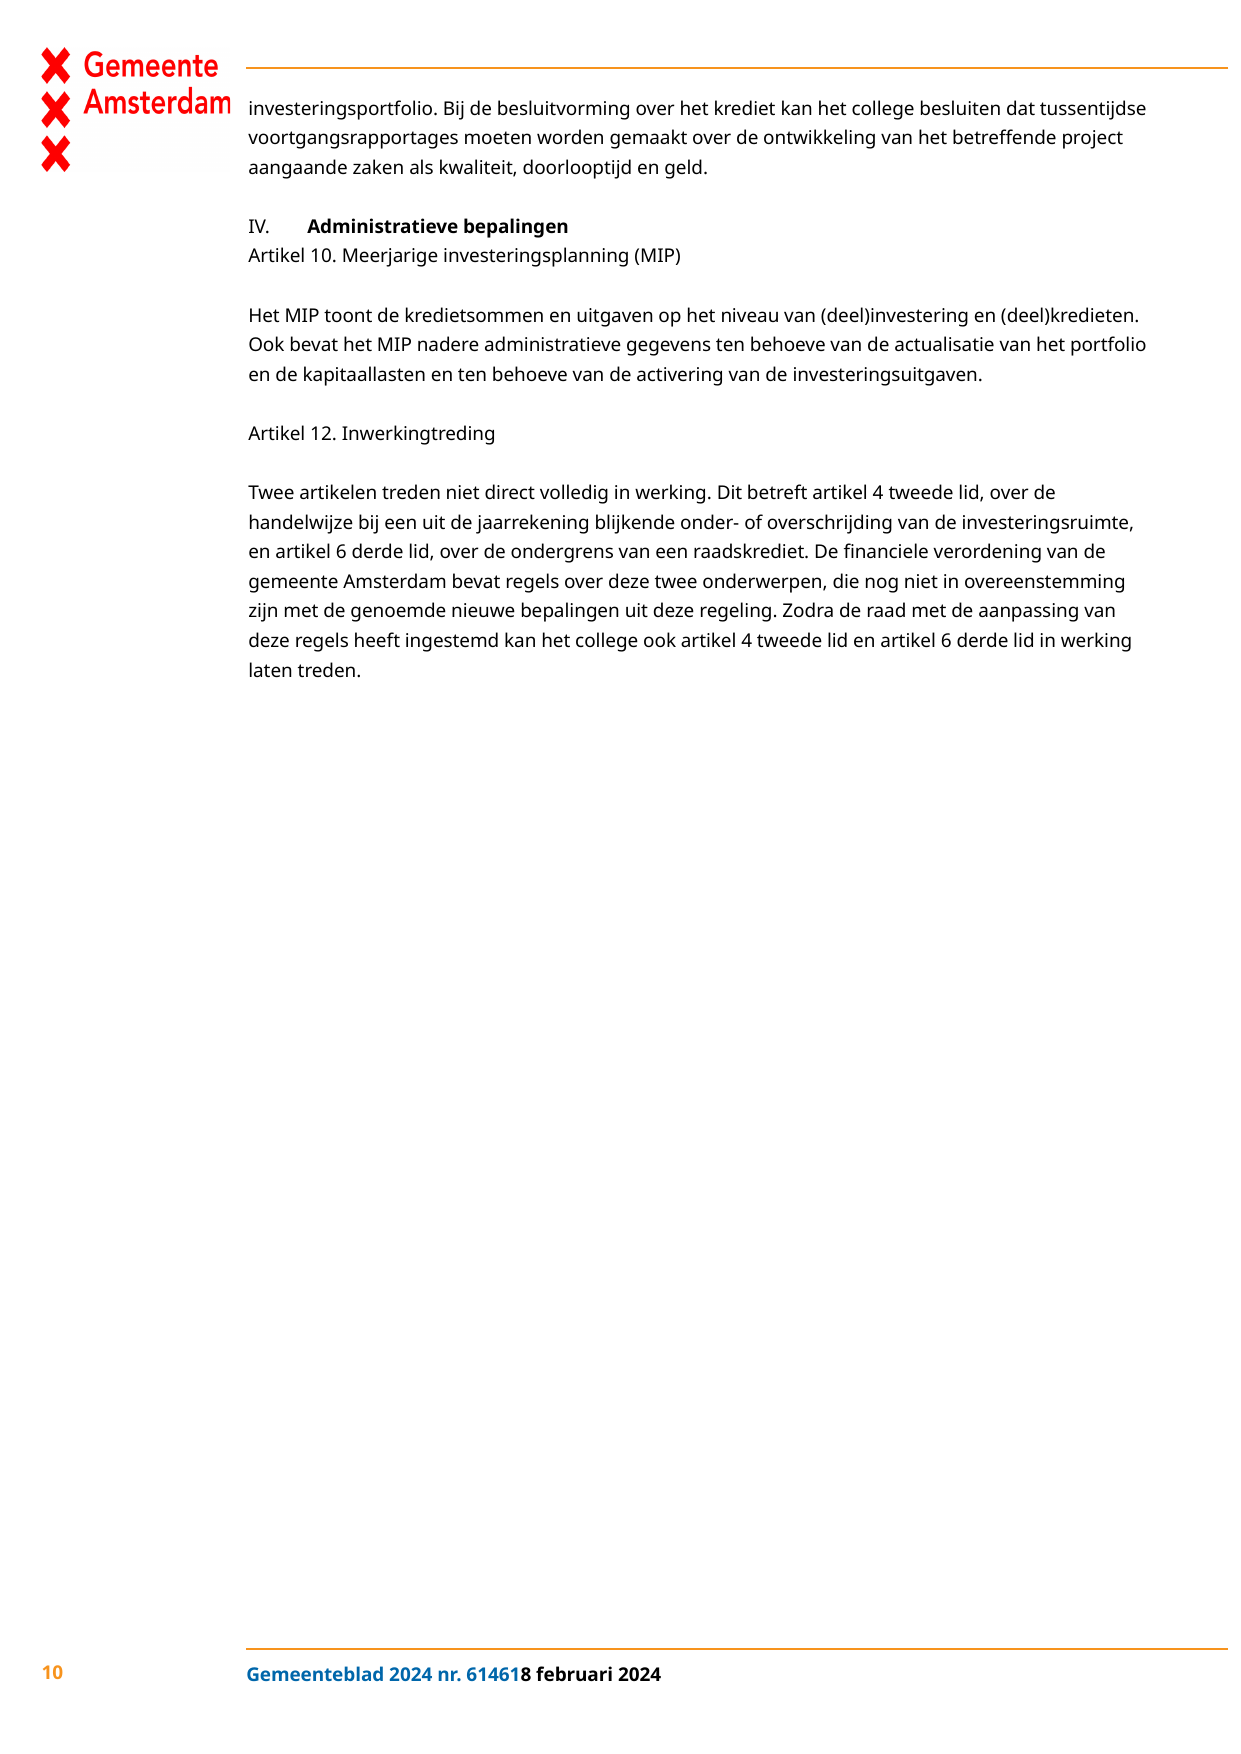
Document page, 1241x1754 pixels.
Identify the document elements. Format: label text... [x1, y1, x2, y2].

text Het MIP toont de kredietsommen en uitgaven op het niveau van (deel)investering en (deel)kredieten. Ook bevat het MIP nadere administratieve gegevens ten behoeve van de actualisatie van het portfolio en de kapitaallasten en ten behoeve van de activering van de investeringsuitgaven. [248, 302, 1152, 387]
picture [41, 47, 231, 172]
text Artikel 12. Inwerkingtreding [248, 420, 1152, 446]
text Twee artikelen treden niet direct volledig in werking. Dit betreft artikel 4 tweede lid, over de handelwijze bij een uit de jaarrekening blijkende onder- of overschrijding van de investeringsruimte, en artikel 6 derde lid, over de ondergrens van een raadskrediet. De financiele verordening van de gemeente Amsterdam bevat regels over deze twee onderwerpen, die nog niet in overeenstemming zijn met de genoemde nieuwe bepalingen uit deze regeling. Zodra de raad met de aanpassing van deze regels heeft ingestemd kan het college ook artikel 4 tweede lid en artikel 6 derde lid in werking laten treden. [248, 479, 1152, 683]
list Administratieve bepalingen [248, 213, 1152, 239]
text Artikel 10. Meerjarige investeringsplanning (MIP) [248, 243, 1152, 268]
text investeringsportfolio. Bij de besluitvorming over het krediet kan het college besluiten dat tussentijdse voortgangsrapportages moeten worden gemaakt over de ontwikkeling van het betreffende project aangaande zaken als kwaliteit, doorlooptijd en geld. [248, 95, 1152, 180]
